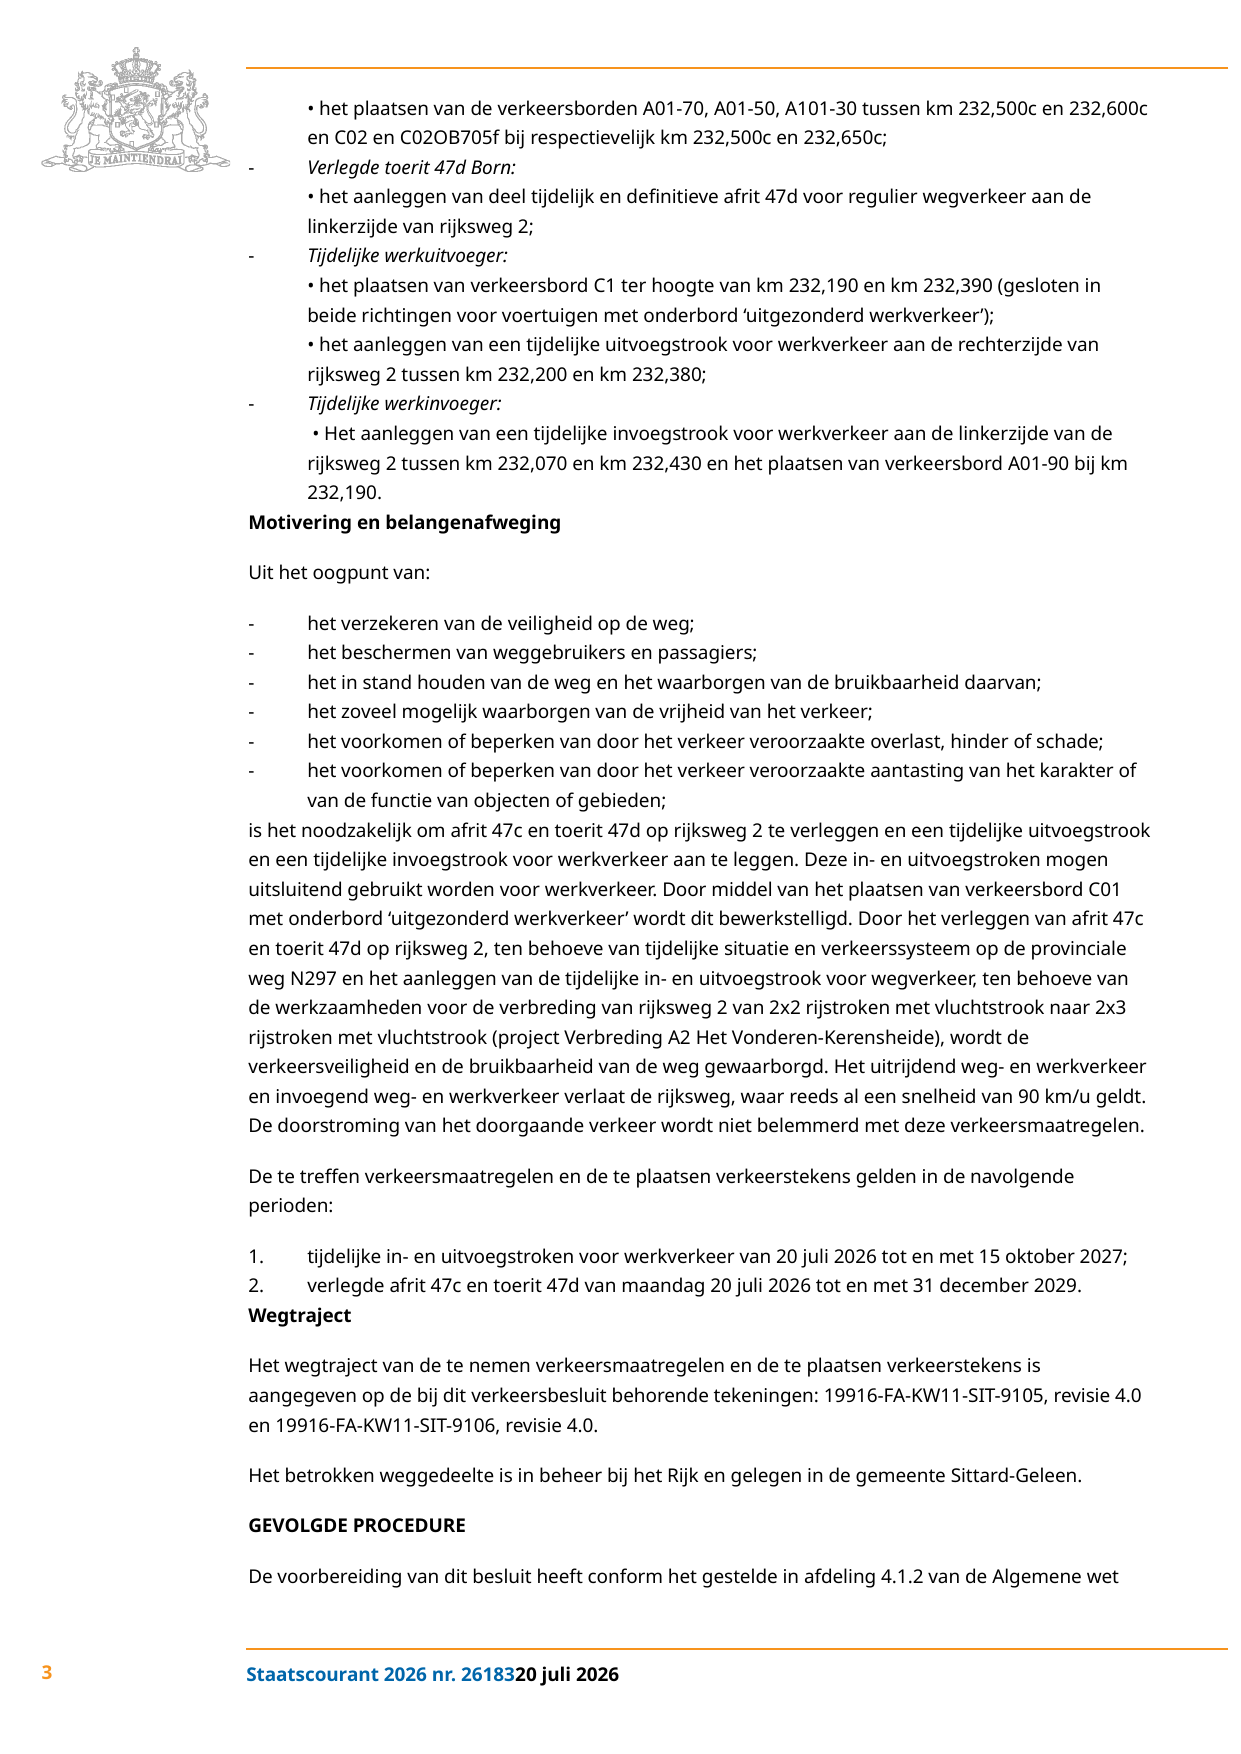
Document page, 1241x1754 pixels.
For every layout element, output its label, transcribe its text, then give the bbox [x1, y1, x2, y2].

list het beschermen van weggebruikers en passagiers; [248, 639, 1152, 665]
list • het plaatsen van verkeersbord C1 ter hoogte van km 232,190 en km 232,390 (gesloten in beide richtingen voor voertuigen met onderbord ‘uitgezonderd werkverkeer’); [248, 272, 1152, 328]
list • het plaatsen van de verkeersborden A01-70, A01-50, A101-30 tussen km 232,500c en 232,600c en C02 en C02OB705f bij respectievelijk km 232,500c en 232,650c; [248, 95, 1152, 150]
list • het aanleggen van een tijdelijke uitvoegstrook voor werkverkeer aan de rechterzijde van rijksweg 2 tussen km 232,200 en km 232,380; [248, 331, 1152, 387]
list Tijdelijke werkinvoeger: [248, 391, 1152, 416]
text Het wegtraject van de te nemen verkeersmaatregelen en de te plaatsen verkeerstekens is aangegeven op de bij dit verkeersbesluit behorende tekeningen: 19916-FA-KW11-SIT-9105, revisie 4.0 en 19916-FA-KW11-SIT-9106, revisie 4.0. [248, 1353, 1152, 1438]
list tijdelijke in- en uitvoegstroken voor werkverkeer van 20 juli 2026 tot en met 15 oktober 2027; [248, 1243, 1152, 1269]
list Verlegde toerit 47d Born: [248, 154, 1152, 180]
text is het noodzakelijk om afrit 47c en toerit 47d op rijksweg 2 te verleggen en een tijdelijke uitvoegstrook en een tijdelijke invoegstrook voor werkverkeer aan te leggen. Deze in- en uitvoegstroken mogen uitsluitend gebruikt worden voor werkverkeer. Door middel van het plaatsen van verkeersbord C01 met onderbord ‘uitgezonderd werkverkeer’ wordt dit bewerkstelligd. Door het verleggen van afrit 47c en toerit 47d op rijksweg 2, ten behoeve van tijdelijke situatie en verkeerssysteem op de provinciale weg N297 en het aanleggen van de tijdelijke in- en uitvoegstrook voor wegverkeer, ten behoeve van de werkzaamheden voor de verbreding van rijksweg 2 van 2x2 rijstroken met vluchtstrook naar 2x3 rijstroken met vluchtstrook (project Verbreding A2 Het Vonderen-Kerensheide), wordt de verkeersveiligheid en de bruikbaarheid van de weg gewaarborgd. Het uitrijdend weg- en werkverkeer en invoegend weg- en werkverkeer verlaat de rijksweg, waar reeds al een snelheid van 90 km/u geldt. De doorstroming van het doorgaande verkeer wordt niet belemmerd met deze verkeersmaatregelen. [248, 817, 1152, 1138]
list het zoveel mogelijk waarborgen van de vrijheid van het verkeer; [248, 698, 1152, 724]
list het in stand houden van de weg en het waarborgen van de bruikbaarheid daarvan; [248, 669, 1152, 695]
list • Het aanleggen van een tijdelijke invoegstrook voor werkverkeer aan de linkerzijde van de rijksweg 2 tussen km 232,070 en km 232,430 en het plaatsen van verkeersbord A01-90 bij km 232,190. [248, 420, 1152, 505]
text De te treffen verkeersmaatregelen en de te plaatsen verkeerstekens gelden in de navolgende perioden: [248, 1163, 1152, 1218]
list verlegde afrit 47c en toerit 47d van maandag 20 juli 2026 tot en met 31 december 2029. [248, 1273, 1152, 1298]
picture [41, 47, 231, 172]
list het voorkomen of beperken van door het verkeer veroorzaakte aantasting van het karakter of van de functie van objecten of gebieden; [248, 758, 1152, 813]
text Wegtraject [248, 1302, 1152, 1328]
list het verzekeren van de veiligheid op de weg; [248, 610, 1152, 636]
list • het aanleggen van deel tijdelijk en definitieve afrit 47d voor regulier wegverkeer aan de linkerzijde van rijksweg 2; [248, 183, 1152, 239]
text GEVOLGDE PROCEDURE [248, 1513, 1152, 1538]
text Het betrokken weggedeelte is in beheer bij het Rijk en gelegen in de gemeente Sittard-Geleen. [248, 1462, 1152, 1488]
text Uit het oogpunt van: [248, 559, 1152, 585]
text De voorbereiding van dit besluit heeft conform het gestelde in afdeling 4.1.2 van de Algemene wet [248, 1563, 1152, 1589]
text Motivering en belangenafweging [248, 509, 1152, 535]
list Tijdelijke werkuitvoeger: [248, 243, 1152, 268]
list het voorkomen of beperken van door het verkeer veroorzaakte overlast, hinder of schade; [248, 728, 1152, 754]
